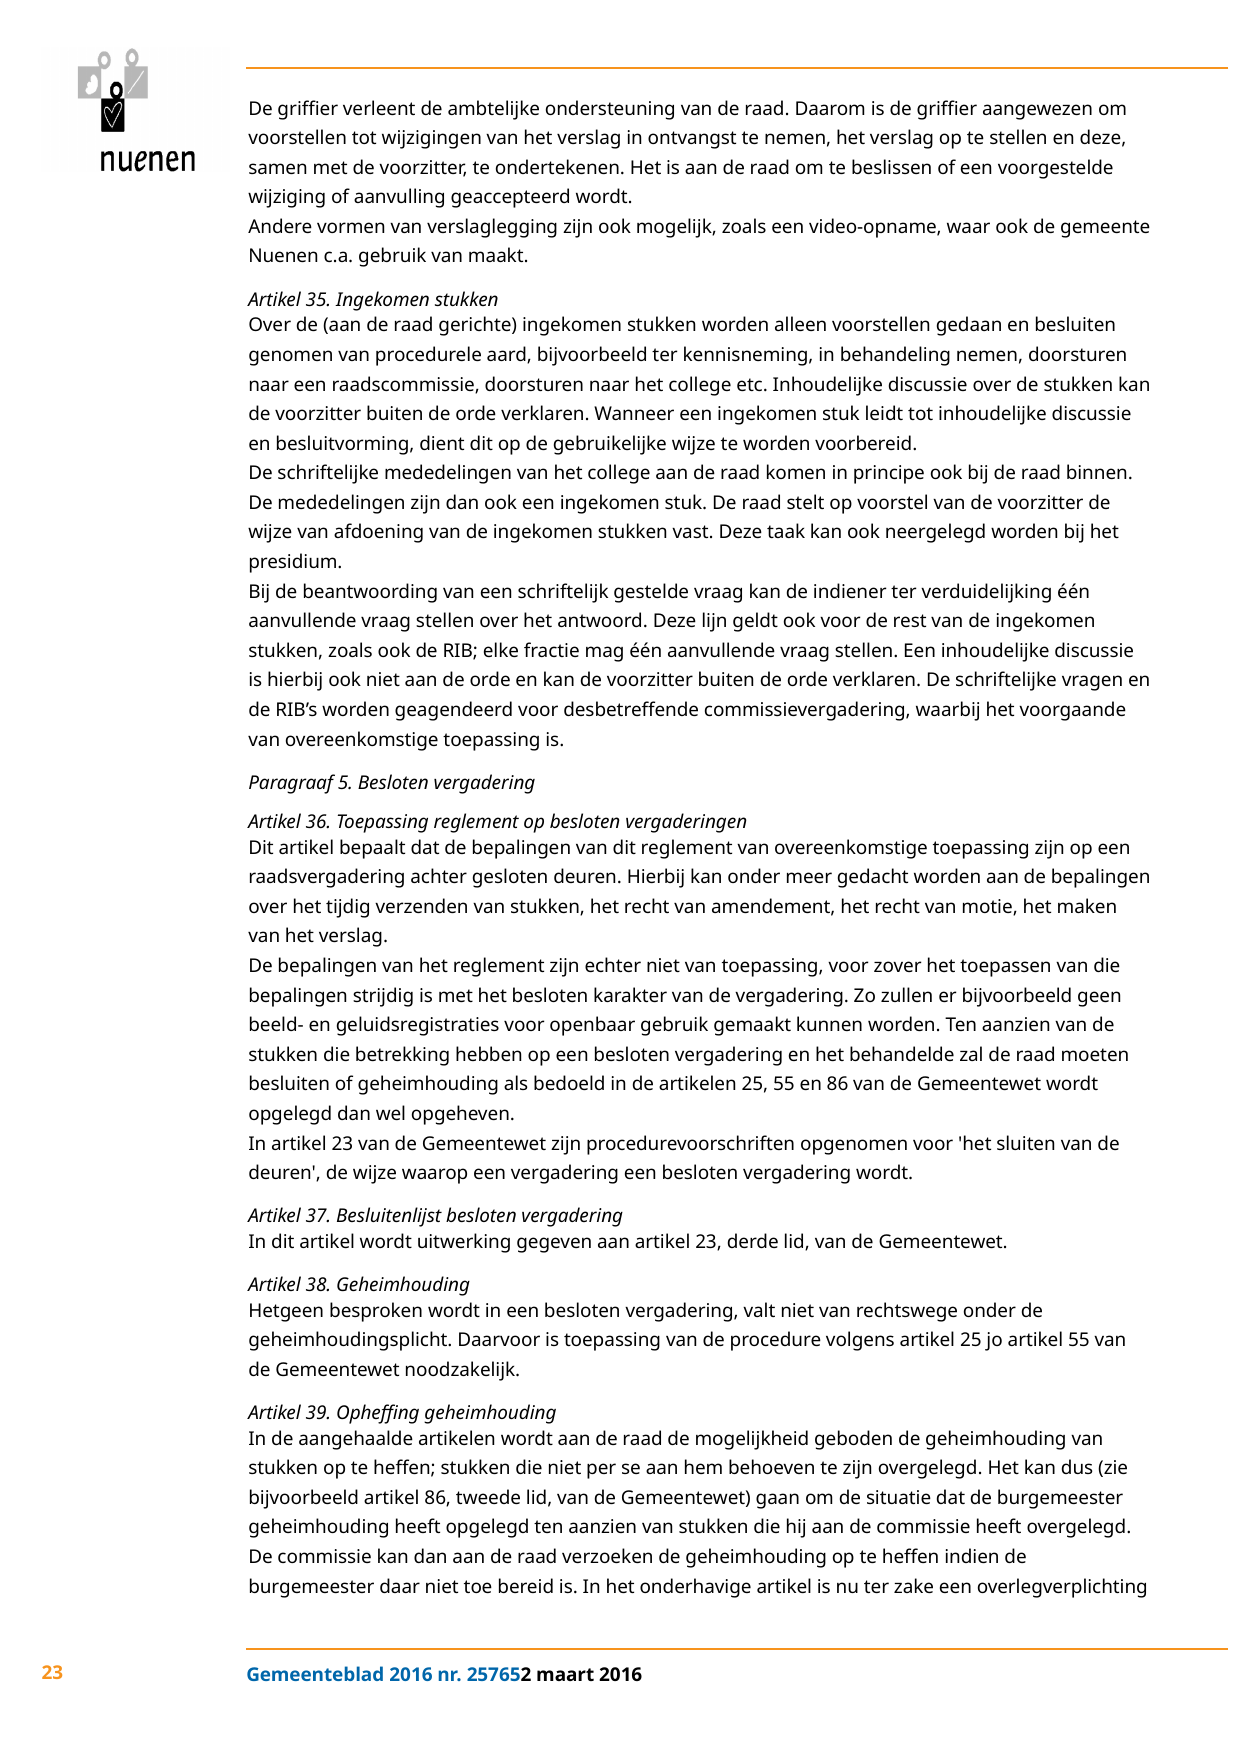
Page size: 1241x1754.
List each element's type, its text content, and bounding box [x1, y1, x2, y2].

text Artikel 38. Geheimhouding [248, 1271, 1152, 1297]
text Artikel 35. Ingekomen stukken [248, 286, 1152, 312]
text Artikel 36. Toepassing reglement op besloten vergaderingen [248, 808, 1152, 834]
text De griffier verleent de ambtelijke ondersteuning van de raad. Daarom is de griffier aangewezen om voorstellen tot wijzigingen van het verslag in ontvangst te nemen, het verslag op te stellen en deze, samen met de voorzitter, te ondertekenen. Het is aan de raad om te beslissen of een voorgestelde wijziging of aanvulling geaccepteerd wordt. [248, 95, 1152, 209]
text Artikel 39. Opheffing geheimhouding [248, 1399, 1152, 1425]
text De bepalingen van het reglement zijn echter niet van toepassing, voor zover het toepassen van die bepalingen strijdig is met het besloten karakter van de vergadering. Zo zullen er bijvoorbeeld geen beeld- en geluidsregistraties voor openbaar gebruik gemaakt kunnen worden. Ten aanzien van de stukken die betrekking hebben op een besloten vergadering en het behandelde zal de raad moeten besluiten of geheimhouding als bedoeld in de artikelen 25, 55 en 86 van de Gemeentewet wordt opgelegd dan wel opgeheven. [248, 952, 1152, 1126]
picture [41, 47, 231, 172]
text In artikel 23 van de Gemeentewet zijn procedurevoorschriften opgenomen voor 'het sluiten van de deuren', de wijze waarop een vergadering een besloten vergadering wordt. [248, 1130, 1152, 1185]
text Bij de beantwoording van een schriftelijk gestelde vraag kan de indiener ter verduidelijking één aanvullende vraag stellen over het antwoord. Deze lijn geldt ook voor de rest van de ingekomen stukken, zoals ook de RIB; elke fractie mag één aanvullende vraag stellen. Een inhoudelijke discussie is hierbij ook niet aan de orde en kan de voorzitter buiten de orde verklaren. De schriftelijke vragen en de RIB’s worden geagendeerd voor desbetreffende commissievergadering, waarbij het voorgaande van overeenkomstige toepassing is. [248, 578, 1152, 751]
text Over de (aan de raad gerichte) ingekomen stukken worden alleen voorstellen gedaan en besluiten genomen van procedurele aard, bijvoorbeeld ter kennisneming, in behandeling nemen, doorsturen naar een raadscommissie, doorsturen naar het college etc. Inhoudelijke discussie over de stukken kan de voorzitter buiten de orde verklaren. Wanneer een ingekomen stuk leidt tot inhoudelijke discussie en besluitvorming, dient dit op de gebruikelijke wijze te worden voorbereid. [248, 312, 1152, 456]
text De schriftelijke mededelingen van het college aan de raad komen in principe ook bij de raad binnen. De mededelingen zijn dan ook een ingekomen stuk. De raad stelt op voorstel van de voorzitter de wijze van afdoening van de ingekomen stukken vast. Deze taak kan ook neergelegd worden bij het presidium. [248, 459, 1152, 574]
text Paragraaf 5. Besloten vergadering [248, 769, 1152, 794]
text In dit artikel wordt uitwerking gegeven aan artikel 23, derde lid, van de Gemeentewet. [248, 1228, 1152, 1254]
text Hetgeen besproken wordt in een besloten vergadering, valt niet van rechtswege onder de geheimhoudingsplicht. Daarvoor is toepassing van de procedure volgens artikel 25 jo artikel 55 van de Gemeentewet noodzakelijk. [248, 1297, 1152, 1382]
text Artikel 37. Besluitenlijst besloten vergadering [248, 1202, 1152, 1228]
text In de aangehaalde artikelen wordt aan de raad de mogelijkheid geboden de geheimhouding van stukken op te heffen; stukken die niet per se aan hem behoeven te zijn overgelegd. Het kan dus (zie bijvoorbeeld artikel 86, tweede lid, van de Gemeentewet) gaan om de situatie dat de burgemeester geheimhouding heeft opgelegd ten aanzien van stukken die hij aan de commissie heeft overgelegd. De commissie kan dan aan de raad verzoeken de geheimhouding op te heffen indien de burgemeester daar niet toe bereid is. In het onderhavige artikel is nu ter zake een overlegverplichting [248, 1425, 1152, 1599]
text Andere vormen van verslaglegging zijn ook mogelijk, zoals een video-opname, waar ook de gemeente Nuenen c.a. gebruik van maakt. [248, 213, 1152, 268]
text Dit artikel bepaalt dat de bepalingen van dit reglement van overeenkomstige toepassing zijn op een raadsvergadering achter gesloten deuren. Hierbij kan onder meer gedacht worden aan de bepalingen over het tijdig verzenden van stukken, het recht van amendement, het recht van motie, het maken van het verslag. [248, 834, 1152, 948]
